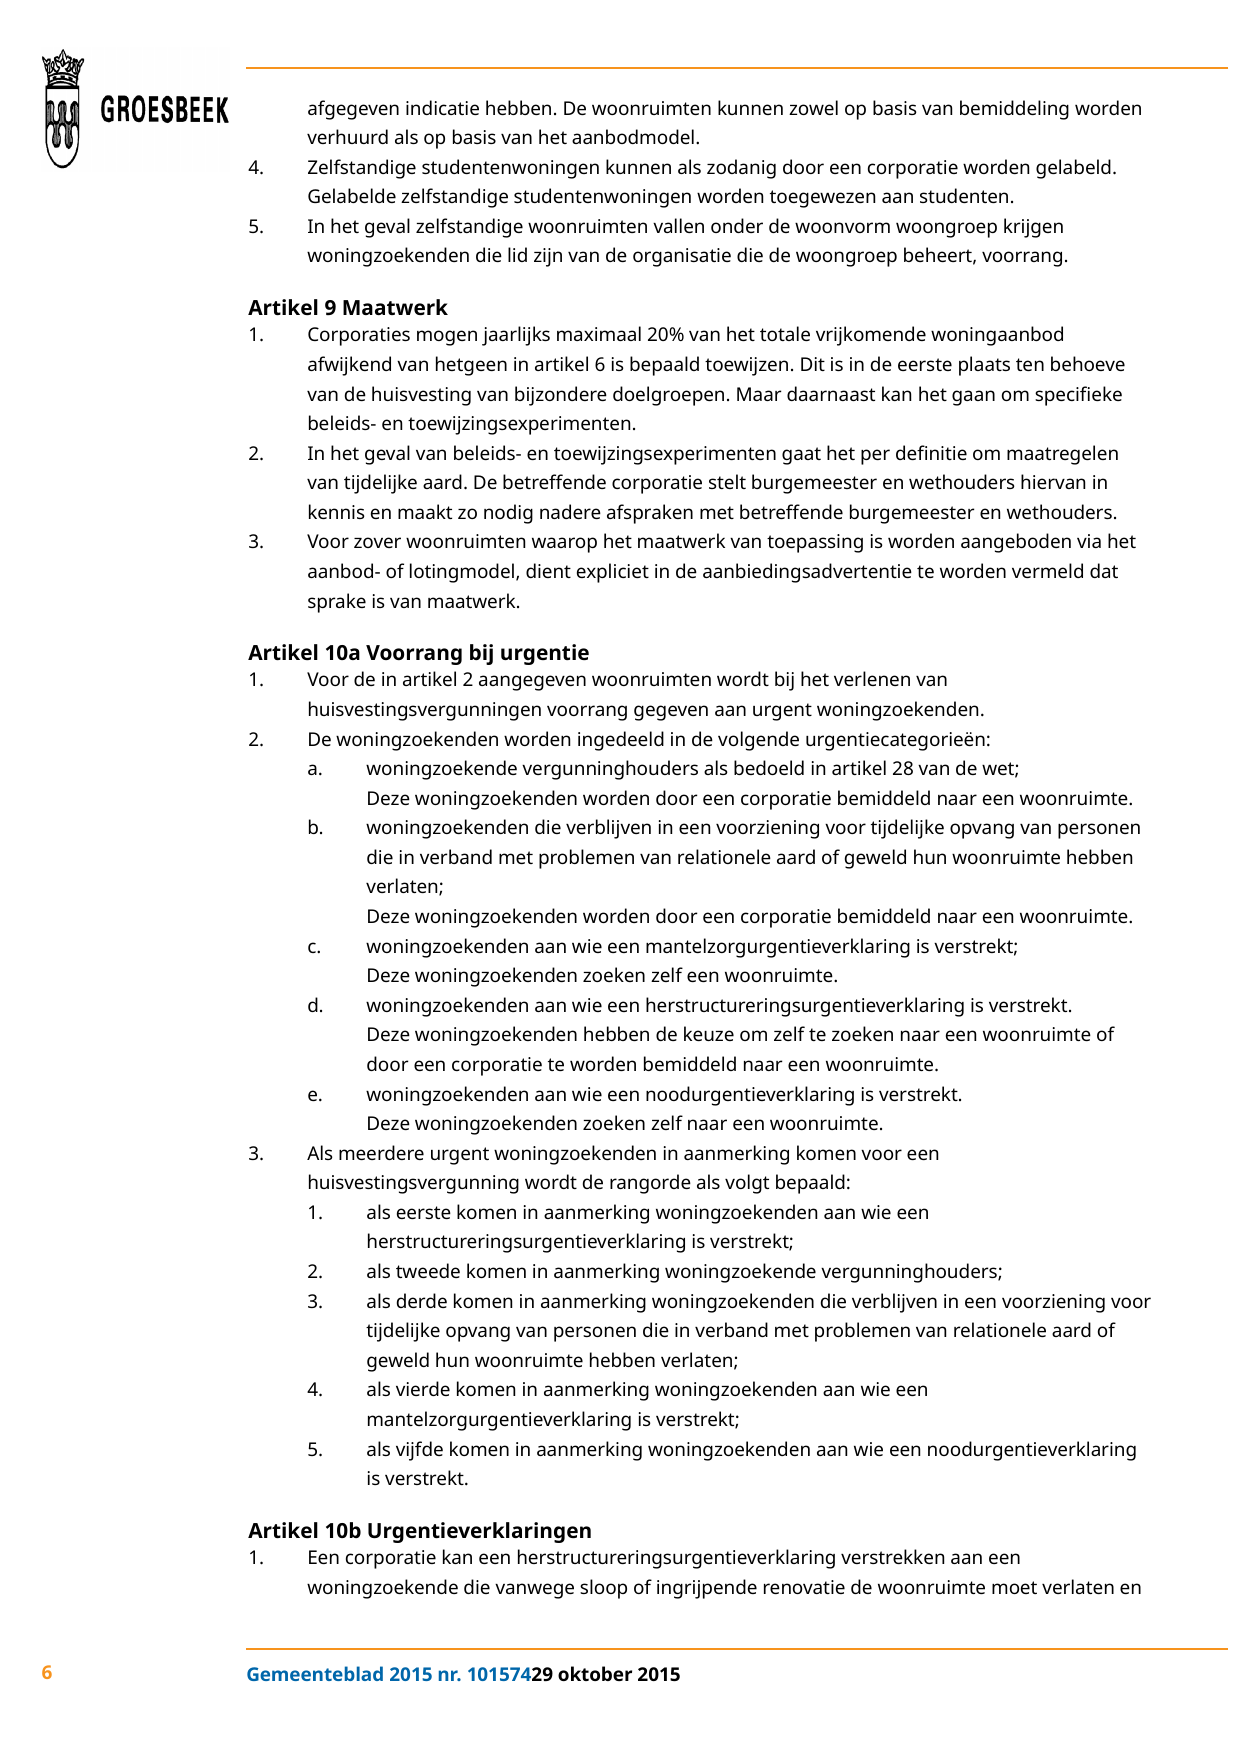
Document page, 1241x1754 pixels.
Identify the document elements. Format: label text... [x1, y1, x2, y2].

list als eerste komen in aanmerking woningzoekenden aan wie een herstructureringsurgentieverklaring is verstrekt; [307, 1199, 1152, 1254]
list woningzoekenden aan wie een noodurgentieverklaring is verstrekt. [307, 1081, 1152, 1107]
list Corporaties mogen jaarlijks maximaal 20% van het totale vrijkomende woningaanbod afwijkend van hetgeen in artikel 6 is bepaald toewijzen. Dit is in de eerste plaats ten behoeve van de huisvesting van bijzondere doelgroepen. Maar daarnaast kan het gaan om specifieke beleids- en toewijzingsexperimenten. [248, 322, 1152, 436]
list In het geval zelfstandige woonruimten vallen onder de woonvorm woongroep krijgen woningzoekenden die lid zijn van de organisatie die de woongroep beheert, voorrang. [248, 213, 1152, 268]
text Artikel 9 Maatwerk [248, 293, 1152, 322]
text Artikel 10a Voorrang bij urgentie [248, 638, 1152, 667]
list Deze woningzoekenden zoeken zelf naar een woonruimte. [307, 1110, 1152, 1136]
list De woningzoekenden worden ingedeeld in de volgende urgentiecategorieën: [248, 726, 1152, 752]
list Deze woningzoekenden worden door een corporatie bemiddeld naar een woonruimte. [307, 903, 1152, 929]
list Deze woningzoekenden zoeken zelf een woonruimte. [307, 962, 1152, 988]
list woningzoekende vergunninghouders als bedoeld in artikel 28 van de wet; [307, 755, 1152, 781]
list Deze woningzoekenden worden door een corporatie bemiddeld naar een woonruimte. [307, 785, 1152, 811]
list Zelfstandige studentenwoningen kunnen als zodanig door een corporatie worden gelabeld. Gelabelde zelfstandige studentenwoningen worden toegewezen aan studenten. [248, 154, 1152, 209]
text Artikel 10b Urgentieverklaringen [248, 1516, 1152, 1544]
list woningzoekenden die verblijven in een voorziening voor tijdelijke opvang van personen die in verband met problemen van relationele aard of geweld hun woonruimte hebben verlaten; [307, 814, 1152, 899]
list als derde komen in aanmerking woningzoekenden die verblijven in een voorziening voor tijdelijke opvang van personen die in verband met problemen van relationele aard of geweld hun woonruimte hebben verlaten; [307, 1288, 1152, 1373]
list Voor zover woonruimten waarop het maatwerk van toepassing is worden aangeboden via het aanbod- of lotingmodel, dient expliciet in de aanbiedingsadvertentie te worden vermeld dat sprake is van maatwerk. [248, 529, 1152, 613]
list als vijfde komen in aanmerking woningzoekenden aan wie een noodurgentieverklaring is verstrekt. [307, 1436, 1152, 1491]
list woningzoekenden aan wie een mantelzorgurgentieverklaring is verstrekt; [307, 933, 1152, 959]
list Als meerdere urgent woningzoekenden in aanmerking komen voor een huisvestingsvergunning wordt de rangorde als volgt bepaald: [248, 1140, 1152, 1195]
list Een corporatie kan een herstructureringsurgentieverklaring verstrekken aan een woningzoekende die vanwege sloop of ingrijpende renovatie de woonruimte moet verlaten en [248, 1544, 1152, 1599]
list Voor de in artikel 2 aangegeven woonruimten wordt bij het verlenen van huisvestingsvergunningen voorrang gegeven aan urgent woningzoekenden. [248, 667, 1152, 722]
list afgegeven indicatie hebben. De woonruimten kunnen zowel op basis van bemiddeling worden verhuurd als op basis van het aanbodmodel. [248, 95, 1152, 150]
list als vierde komen in aanmerking woningzoekenden aan wie een mantelzorgurgentieverklaring is verstrekt; [307, 1377, 1152, 1432]
list woningzoekenden aan wie een herstructureringsurgentieverklaring is verstrekt. [307, 992, 1152, 1018]
list Deze woningzoekenden hebben de keuze om zelf te zoeken naar een woonruimte of door een corporatie te worden bemiddeld naar een woonruimte. [307, 1022, 1152, 1077]
list als tweede komen in aanmerking woningzoekende vergunninghouders; [307, 1258, 1152, 1284]
picture [41, 47, 231, 172]
list In het geval van beleids- en toewijzingsexperimenten gaat het per definitie om maatregelen van tijdelijke aard. De betreffende corporatie stelt burgemeester en wethouders hiervan in kennis en maakt zo nodig nadere afspraken met betreffende burgemeester en wethouders. [248, 440, 1152, 525]
